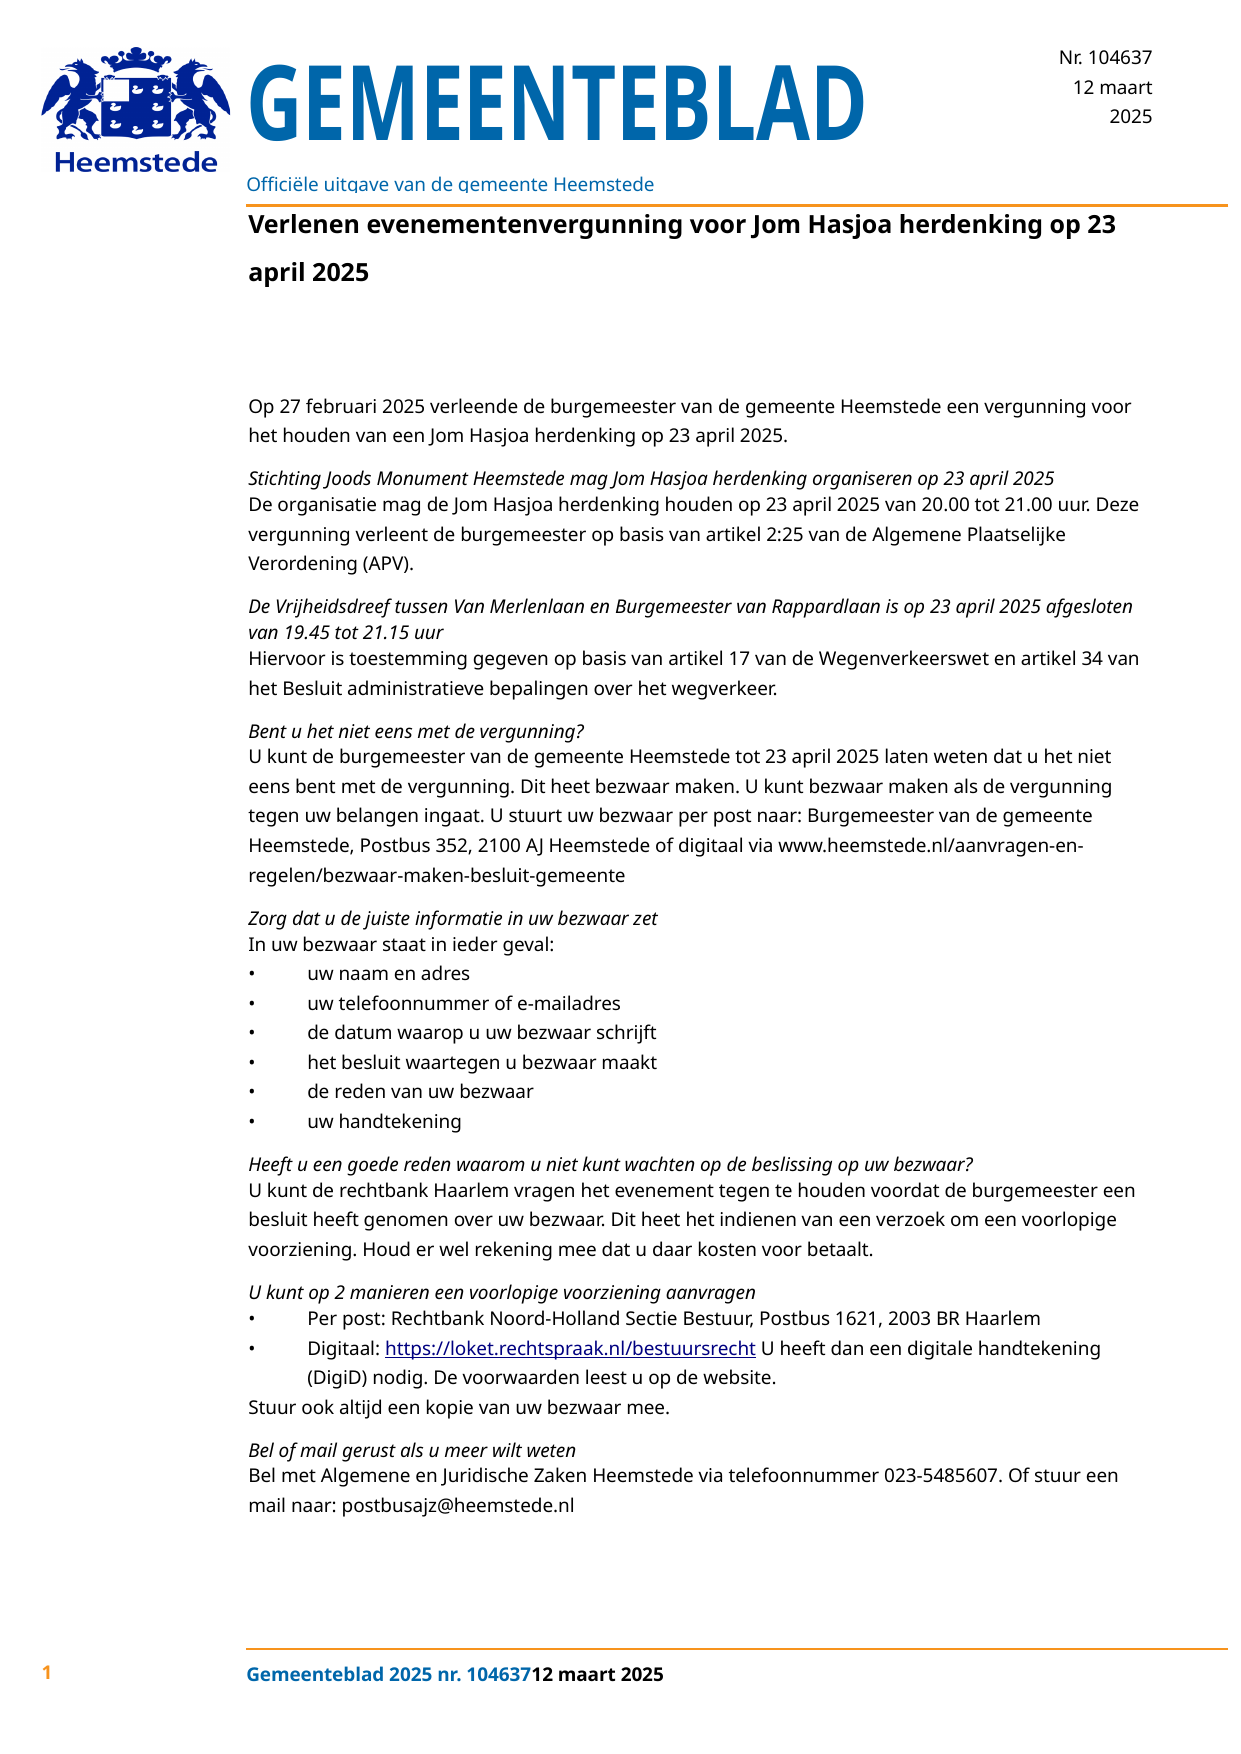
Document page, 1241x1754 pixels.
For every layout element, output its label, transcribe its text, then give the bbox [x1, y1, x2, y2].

text De organisatie mag de Jom Hasjoa herdenking houden op 23 april 2025 van 20.00 tot 21.00 uur. Deze vergunning verleent de burgemeester op basis van artikel 2:25 van de Algemene Plaatselijke Verordening (APV). [248, 491, 1152, 576]
list uw naam en adres [248, 960, 1152, 986]
list Digitaal: https://loket.rechtspraak.nl/bestuursrecht U heeft dan een digitale handtekening (DigiD) nodig. De voorwaarden leest u op de website. [248, 1335, 1152, 1390]
text Zorg dat u de juiste informatie in uw bezwaar zet [248, 905, 1152, 931]
list uw handtekening [248, 1108, 1152, 1134]
text Op 27 februari 2025 verleende de burgemeester van de gemeente Heemstede een vergunning voor het houden van een Jom Hasjoa herdenking op 23 april 2025. [248, 393, 1152, 448]
text De Vrijheidsdreef tussen Van Merlenlaan en Burgemeester van Rappardlaan is op 23 april 2025 afgesloten van 19.45 tot 21.15 uur [248, 594, 1152, 645]
text Bel of mail gerust als u meer wilt weten [248, 1437, 1152, 1463]
picture [41, 47, 231, 172]
text Hiervoor is toestemming gegeven op basis van artikel 17 van de Wegenverkeerswet en artikel 34 van het Besluit administratieve bepalingen over het wegverkeer. [248, 645, 1152, 700]
text Stuur ook altijd een kopie van uw bezwaar mee. [248, 1394, 1152, 1419]
list Per post: Rechtbank Noord-Holland Sectie Bestuur, Postbus 1621, 2003 BR Haarlem [248, 1305, 1152, 1331]
text In uw bezwaar staat in ieder geval: [248, 931, 1152, 956]
list uw telefoonnummer of e-mailadres [248, 990, 1152, 1016]
list de reden van uw bezwaar [248, 1079, 1152, 1104]
list het besluit waartegen u bezwaar maakt [248, 1049, 1152, 1075]
text Verlenen evenementenvergunning voor Jom Hasjoa herdenking op 23 april 2025 [248, 207, 1152, 288]
text U kunt de burgemeester van de gemeente Heemstede tot 23 april 2025 laten weten dat u het niet eens bent met de vergunning. Dit heet bezwaar maken. U kunt bezwaar maken als de vergunning tegen uw belangen ingaat. U stuurt uw bezwaar per post naar: Burgemeester van de gemeente Heemstede, Postbus 352, 2100 AJ Heemstede of digitaal via www.heemstede.nl/aanvragen-en-regelen/bezwaar-maken-besluit-gemeente [248, 743, 1152, 888]
text Stichting Joods Monument Heemstede mag Jom Hasjoa herdenking organiseren op 23 april 2025 [248, 466, 1152, 491]
text Bent u het niet eens met de vergunning? [248, 718, 1152, 743]
text Bel met Algemene en Juridische Zaken Heemstede via telefoonnummer 023-5485607. Of stuur een mail naar: postbusajz@heemstede.nl [248, 1463, 1152, 1518]
text U kunt op 2 manieren een voorlopige voorziening aanvragen [248, 1279, 1152, 1305]
text Heeft u een goede reden waarom u niet kunt wachten op de beslissing op uw bezwaar? [248, 1151, 1152, 1177]
text U kunt de rechtbank Haarlem vragen het evenement tegen te houden voordat de burgemeester een besluit heeft genomen over uw bezwaar. Dit heet het indienen van een verzoek om een voorlopige voorziening. Houd er wel rekening mee dat u daar kosten voor betaalt. [248, 1177, 1152, 1262]
list de datum waarop u uw bezwaar schrijft [248, 1019, 1152, 1045]
